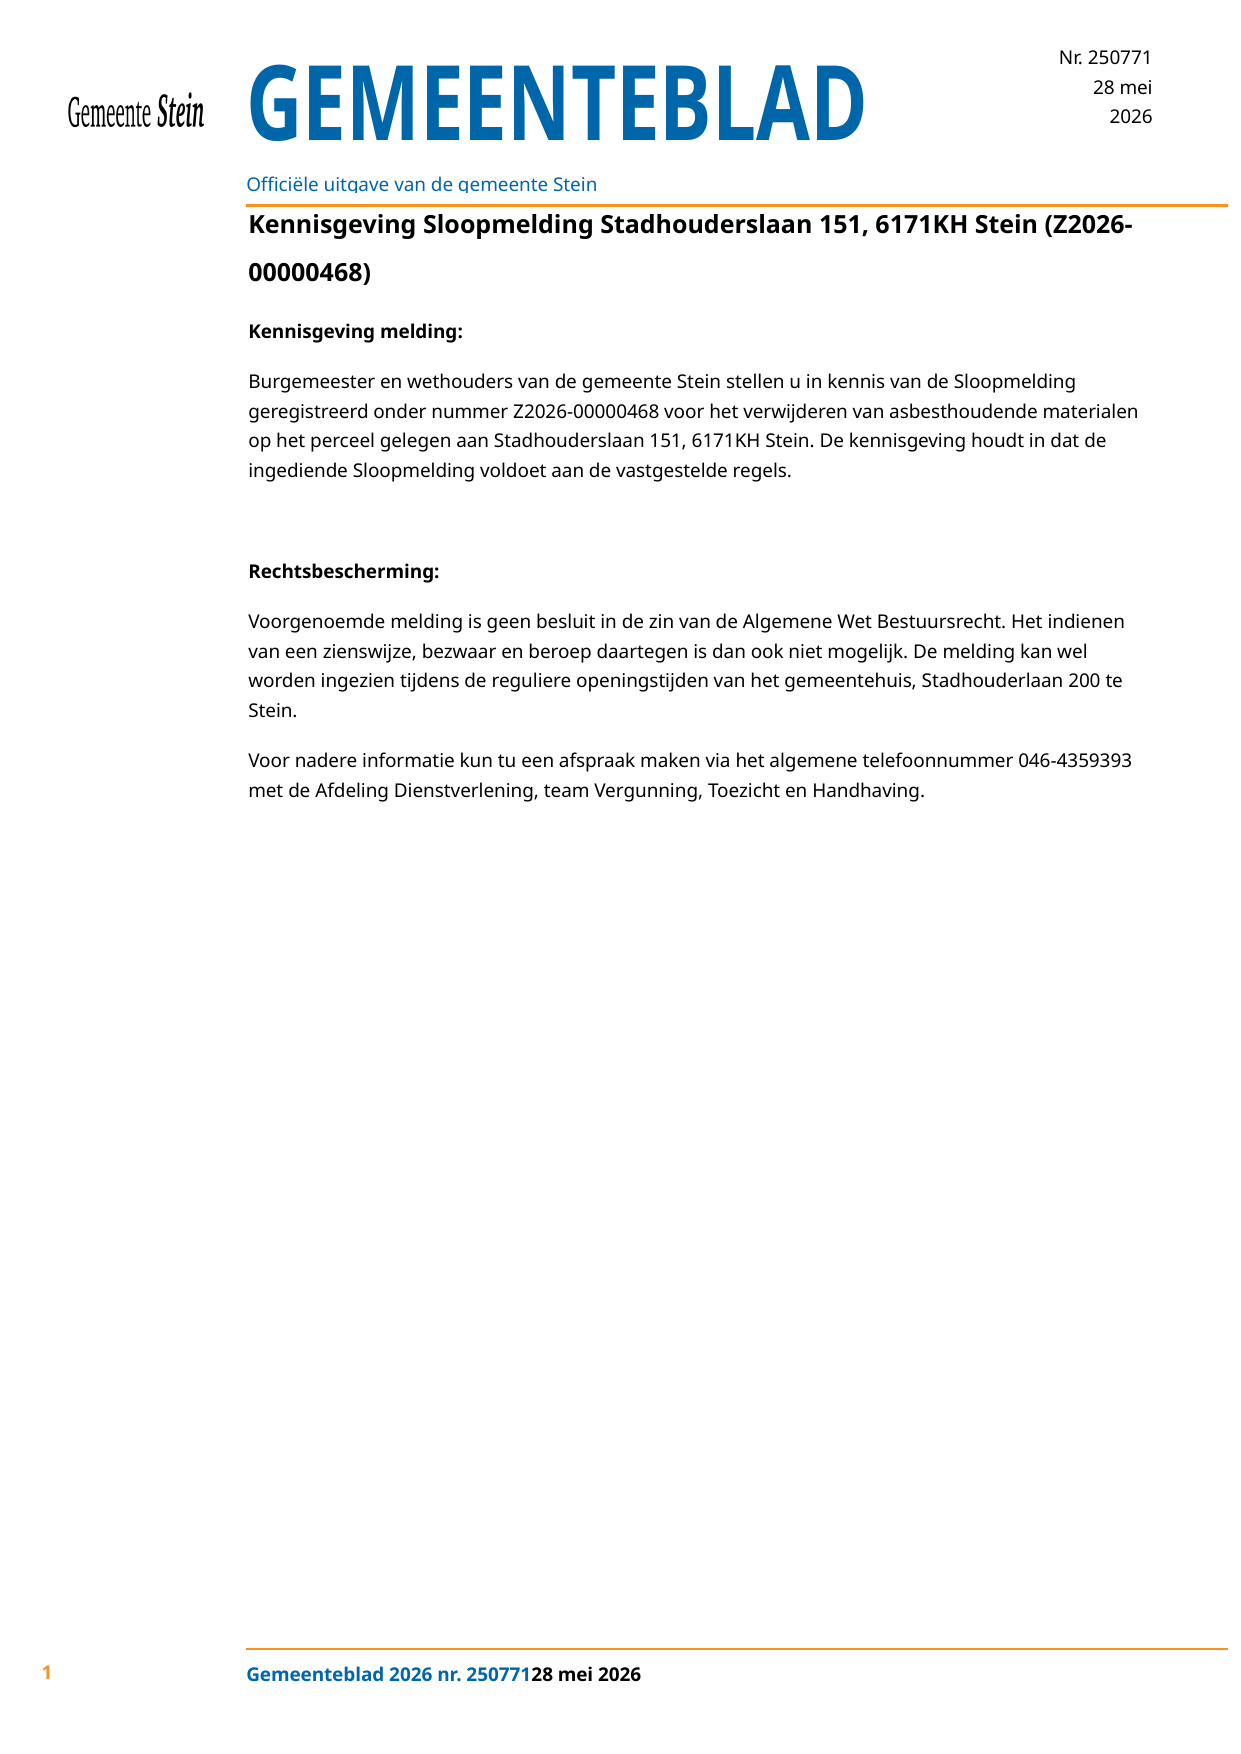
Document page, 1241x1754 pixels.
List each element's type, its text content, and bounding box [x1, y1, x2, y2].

text Voor nadere informatie kun tu een afspraak maken via het algemene telefoonnummer 046-4359393 met de Afdeling Dienstverlening, team Vergunning, Toezicht en Handhaving. [248, 747, 1152, 803]
text Burgemeester en wethouders van de gemeente Stein stellen u in kennis van de Sloopmelding geregistreerd onder nummer Z2026-00000468 voor het verwijderen van asbesthoudende materialen op het perceel gelegen aan Stadhouderslaan 151, 6171KH Stein. De kennisgeving houdt in dat de ingediende Sloopmelding voldoet aan de vastgestelde regels. [248, 368, 1152, 483]
picture [41, 47, 231, 172]
text Voorgenoemde melding is geen besluit in de zin van de Algemene Wet Bestuursrecht. Het indienen van een zienswijze, bezwaar en beroep daartegen is dan ook niet mogelijk. De melding kan wel worden ingezien tijdens de reguliere openingstijden van het gemeentehuis, Stadhouderlaan 200 te Stein. [248, 608, 1152, 723]
text Kennisgeving melding: [248, 318, 1152, 344]
text Rechtsbescherming: [248, 558, 1152, 584]
text Kennisgeving Sloopmelding Stadhouderslaan 151, 6171KH Stein (Z2026-00000468) [248, 207, 1152, 288]
